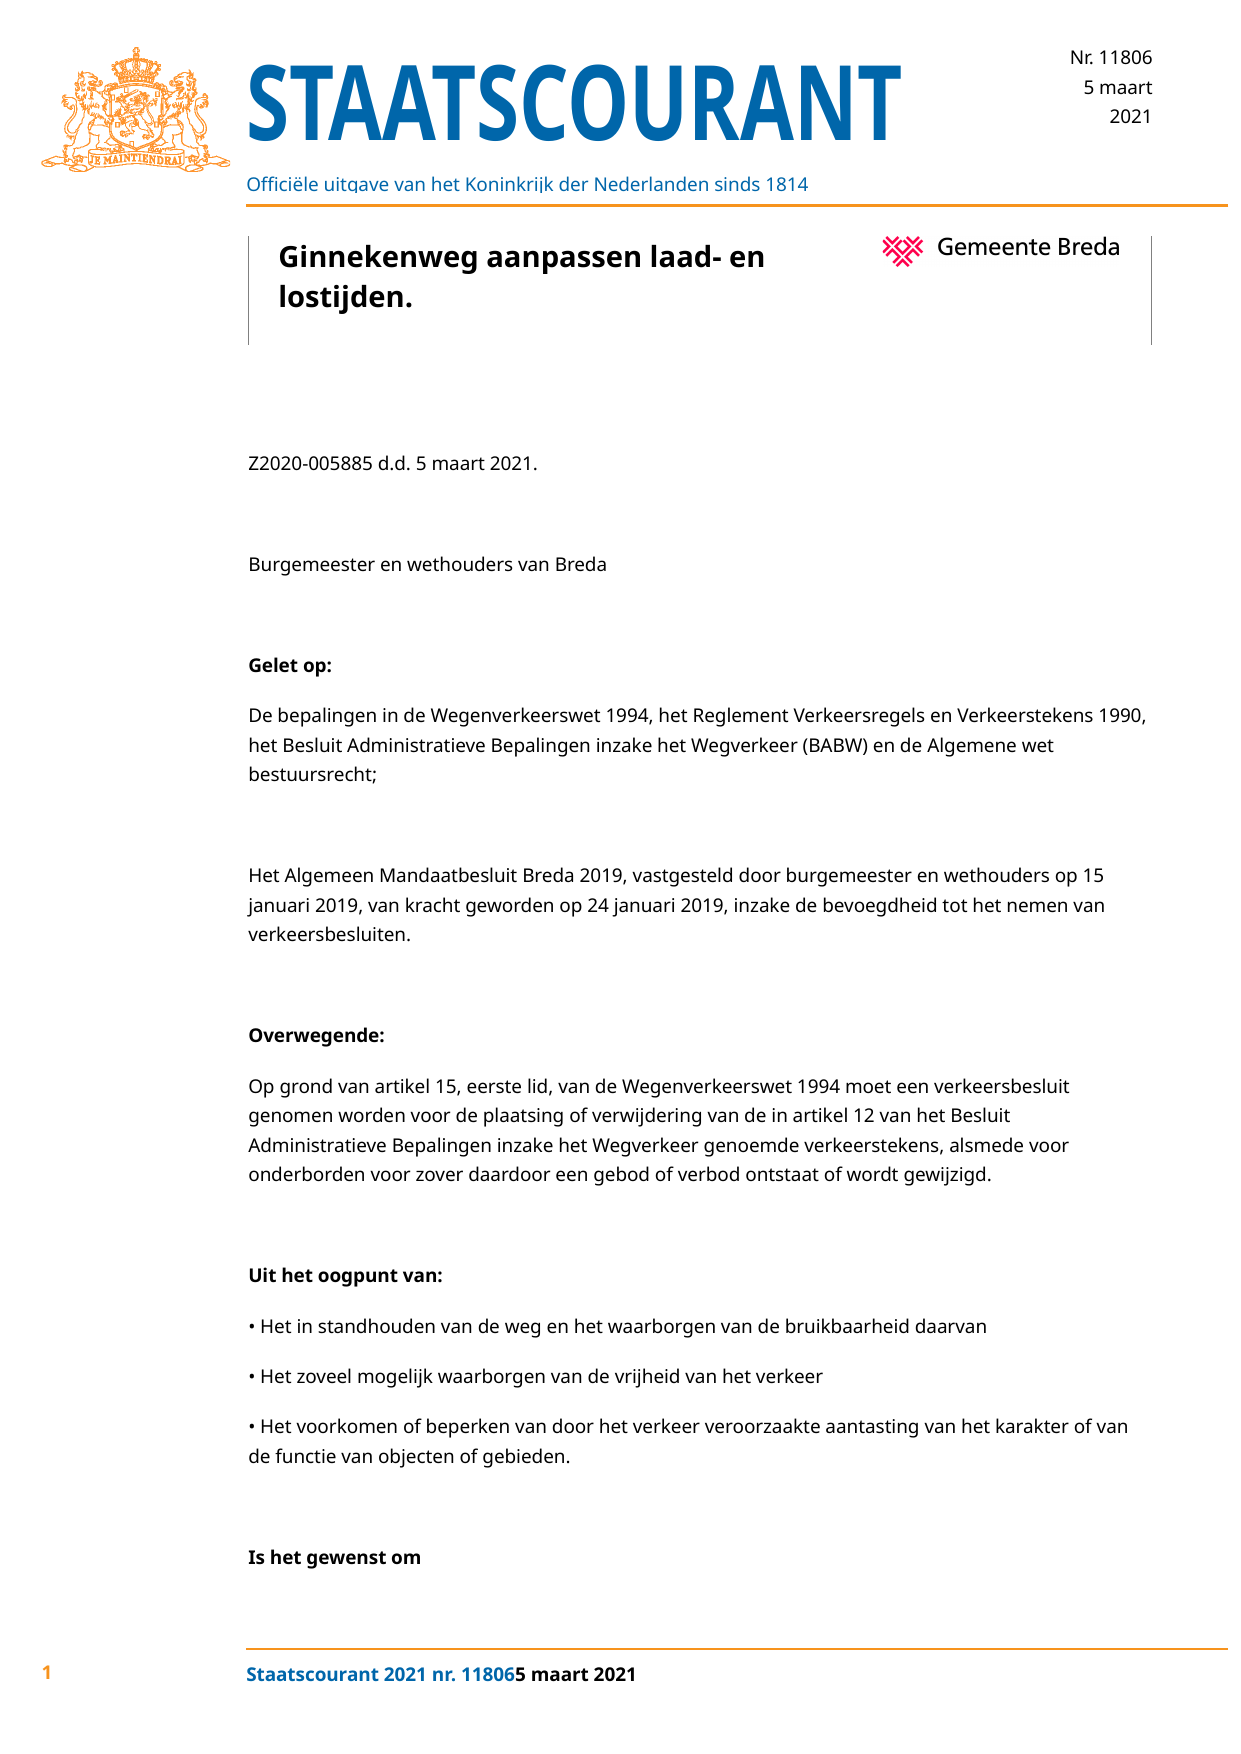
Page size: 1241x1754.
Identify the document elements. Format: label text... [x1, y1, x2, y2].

text De bepalingen in de Wegenverkeerswet 1994, het Reglement Verkeersregels en Verkeerstekens 1990, het Besluit Administratieve Bepalingen inzake het Wegverkeer (BABW) en de Algemene wet bestuursrecht; [248, 702, 1152, 787]
text Het Algemeen Mandaatbesluit Breda 2019, vastgesteld door burgemeester en wethouders op 15 januari 2019, van kracht geworden op 24 januari 2019, inzake de bevoegdheid tot het nemen van verkeersbesluiten. [248, 862, 1152, 947]
text Uit het oogpunt van: [248, 1262, 1152, 1288]
picture [882, 236, 1119, 267]
text Op grond van artikel 15, eerste lid, van de Wegenverkeerswet 1994 moet een verkeersbesluit genomen worden voor de plaatsing of verwijdering van de in artikel 12 van het Besluit Administratieve Bepalingen inzake het Wegverkeer genoemde verkeerstekens, alsmede voor onderborden voor zover daardoor een gebod of verbod ontstaat of wordt gewijzigd. [248, 1073, 1152, 1187]
text • Het zoveel mogelijk waarborgen van de vrijheid van het verkeer [248, 1363, 1152, 1389]
text Is het gewenst om [248, 1544, 1152, 1570]
text Overwegende: [248, 1022, 1152, 1048]
table_header [850, 236, 1151, 345]
table_header Ginnekenweg aanpassen laad- en lostijden. [249, 236, 850, 345]
text • Het in standhouden van de weg en het waarborgen van de bruikbaarheid daarvan [248, 1313, 1152, 1339]
text Burgemeester en wethouders van Breda [248, 551, 1152, 577]
text • Het voorkomen of beperken van door het verkeer veroorzaakte aantasting van het karakter of van de functie van objecten of gebieden. [248, 1414, 1152, 1469]
text Gelet op: [248, 652, 1152, 678]
picture [41, 47, 231, 172]
text Z2020-005885 d.d. 5 maart 2021. [248, 450, 1152, 476]
